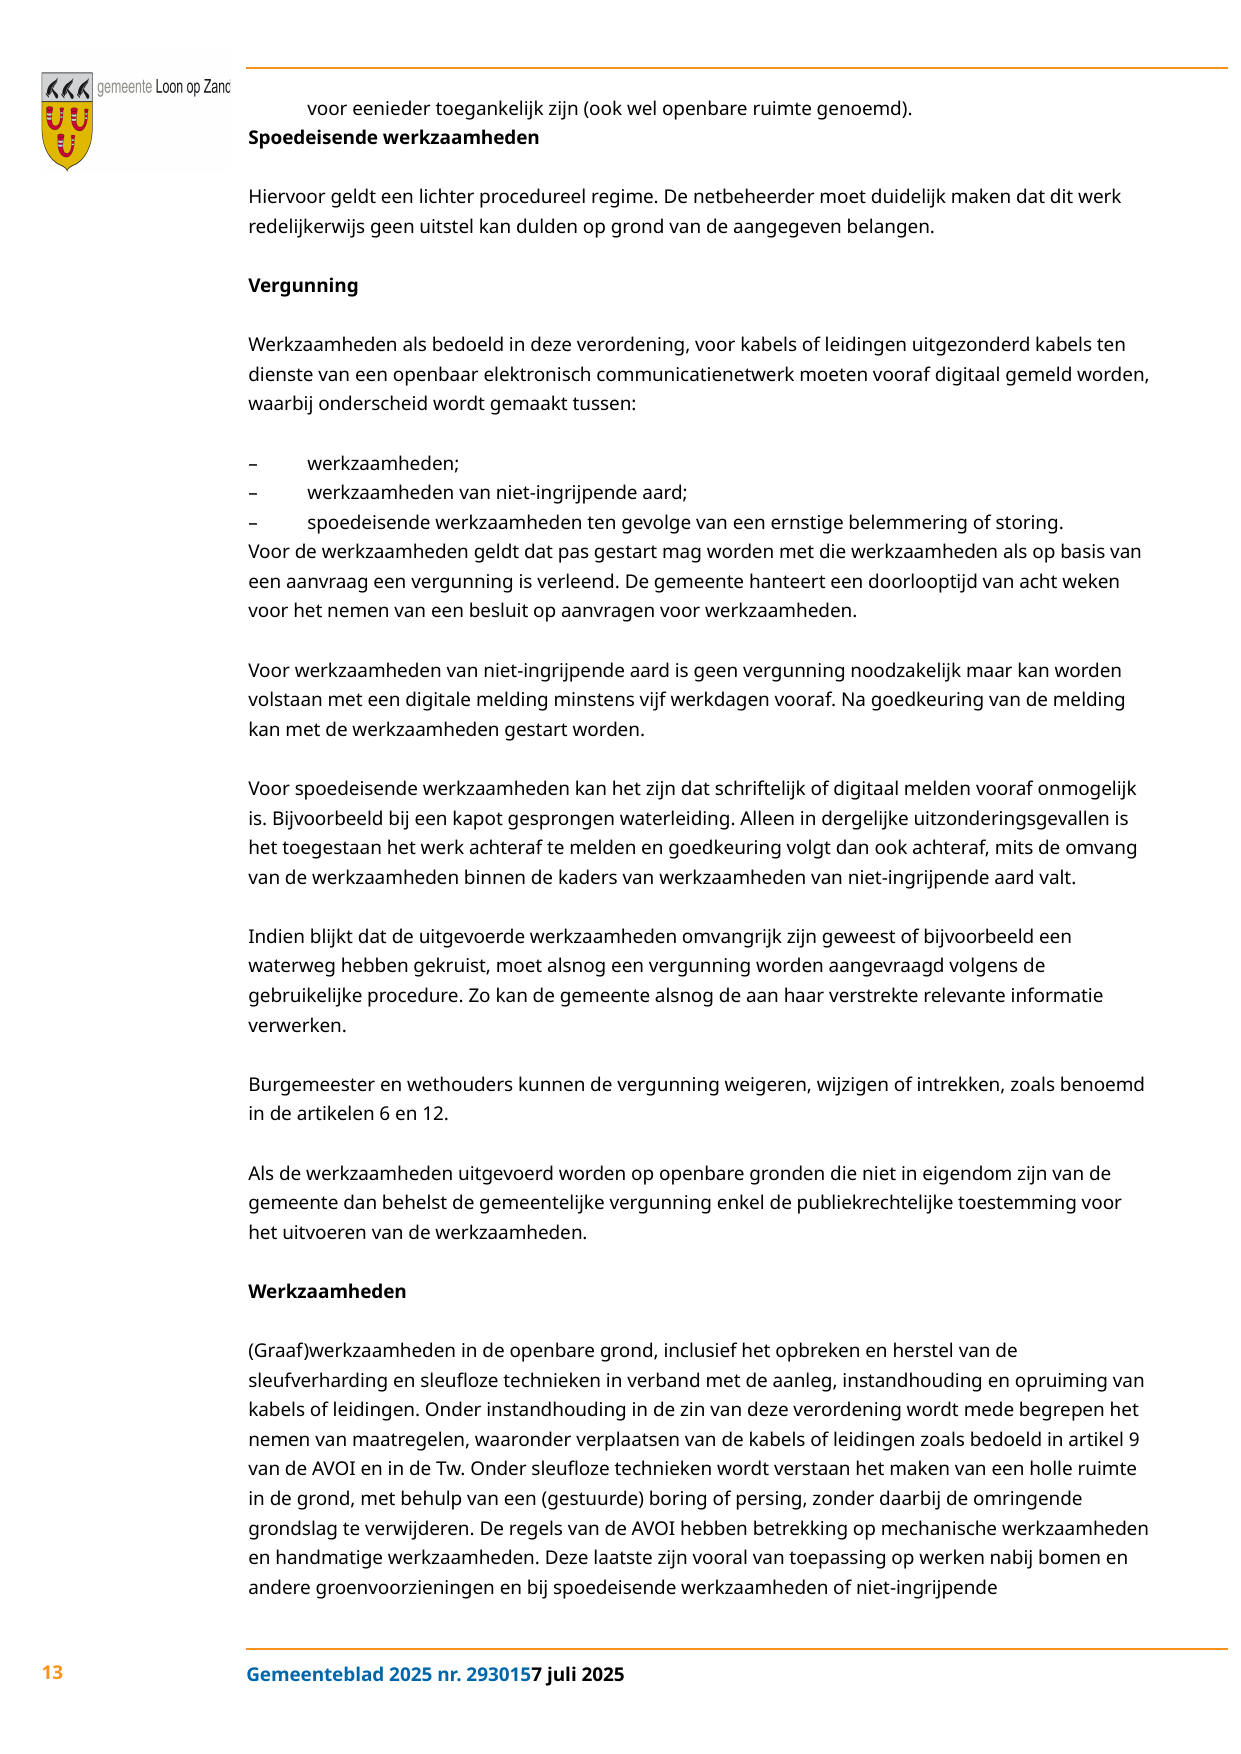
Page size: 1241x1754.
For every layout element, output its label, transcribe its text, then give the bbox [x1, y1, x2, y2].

text Als de werkzaamheden uitgevoerd worden op openbare gronden die niet in eigendom zijn van de gemeente dan behelst de gemeentelijke vergunning enkel de publiekrechtelijke toestemming voor het uitvoeren van de werkzaamheden. [248, 1160, 1152, 1245]
text Burgemeester en wethouders kunnen de vergunning weigeren, wijzigen of intrekken, zoals benoemd in de artikelen 6 en 12. [248, 1071, 1152, 1126]
text Werkzaamheden [248, 1278, 1152, 1304]
text Hiervoor geldt een lichter procedureel regime. De netbeheerder moet duidelijk maken dat dit werk redelijkerwijs geen uitstel kan dulden op grond van de aangegeven belangen. [248, 183, 1152, 239]
text Werkzaamheden als bedoeld in deze verordening, voor kabels of leidingen uitgezonderd kabels ten dienste van een openbaar elektronisch communicatienetwerk moeten vooraf digitaal gemeld worden, waarbij onderscheid wordt gemaakt tussen: [248, 331, 1152, 416]
text Voor werkzaamheden van niet-ingrijpende aard is geen vergunning noodzakelijk maar kan worden volstaan met een digitale melding minstens vijf werkdagen vooraf. Na goedkeuring van de melding kan met de werkzaamheden gestart worden. [248, 657, 1152, 742]
text Vergunning [248, 272, 1152, 298]
list spoedeisende werkzaamheden ten gevolge van een ernstige belemmering of storing. [248, 509, 1152, 535]
text Voor de werkzaamheden geldt dat pas gestart mag worden met die werkzaamheden als op basis van een aanvraag een vergunning is verleend. De gemeente hanteert een doorlooptijd van acht weken voor het nemen van een besluit op aanvragen voor werkzaamheden. [248, 538, 1152, 623]
text (Graaf)werkzaamheden in de openbare grond, inclusief het opbreken en herstel van de sleufverharding en sleufloze technieken in verband met de aanleg, instandhouding en opruiming van kabels of leidingen. Onder instandhouding in de zin van deze verordening wordt mede begrepen het nemen van maatregelen, waaronder verplaatsen van de kabels of leidingen zoals bedoeld in artikel 9 van de AVOI en in de Tw. Onder sleufloze technieken wordt verstaan het maken van een holle ruimte in de grond, met behulp van een (gestuurde) boring of persing, zonder daarbij de omringende grondslag te verwijderen. De regels van de AVOI hebben betrekking op mechanische werkzaamheden en handmatige werkzaamheden. Deze laatste zijn vooral van toepassing op werken nabij bomen en andere groenvoorzieningen en bij spoedeisende werkzaamheden of niet-ingrijpende [248, 1337, 1152, 1600]
text Indien blijkt dat de uitgevoerde werkzaamheden omvangrijk zijn geweest of bijvoorbeeld een waterweg hebben gekruist, moet alsnog een vergunning worden aangevraagd volgens de gebruikelijke procedure. Zo kan de gemeente alsnog de aan haar verstrekte relevante informatie verwerken. [248, 923, 1152, 1038]
picture [41, 47, 231, 172]
text Voor spoedeisende werkzaamheden kan het zijn dat schriftelijk of digitaal melden vooraf onmogelijk is. Bijvoorbeeld bij een kapot gesprongen waterleiding. Alleen in dergelijke uitzonderingsgevallen is het toegestaan het werk achteraf te melden en goedkeuring volgt dan ook achteraf, mits de omvang van de werkzaamheden binnen de kaders van werkzaamheden van niet-ingrijpende aard valt. [248, 775, 1152, 890]
list werkzaamheden van niet-ingrijpende aard; [248, 479, 1152, 505]
list werkzaamheden; [248, 450, 1152, 476]
text Spoedeisende werkzaamheden [248, 124, 1152, 150]
list voor eenieder toegankelijk zijn (ook wel openbare ruimte genoemd). [248, 95, 1152, 121]
